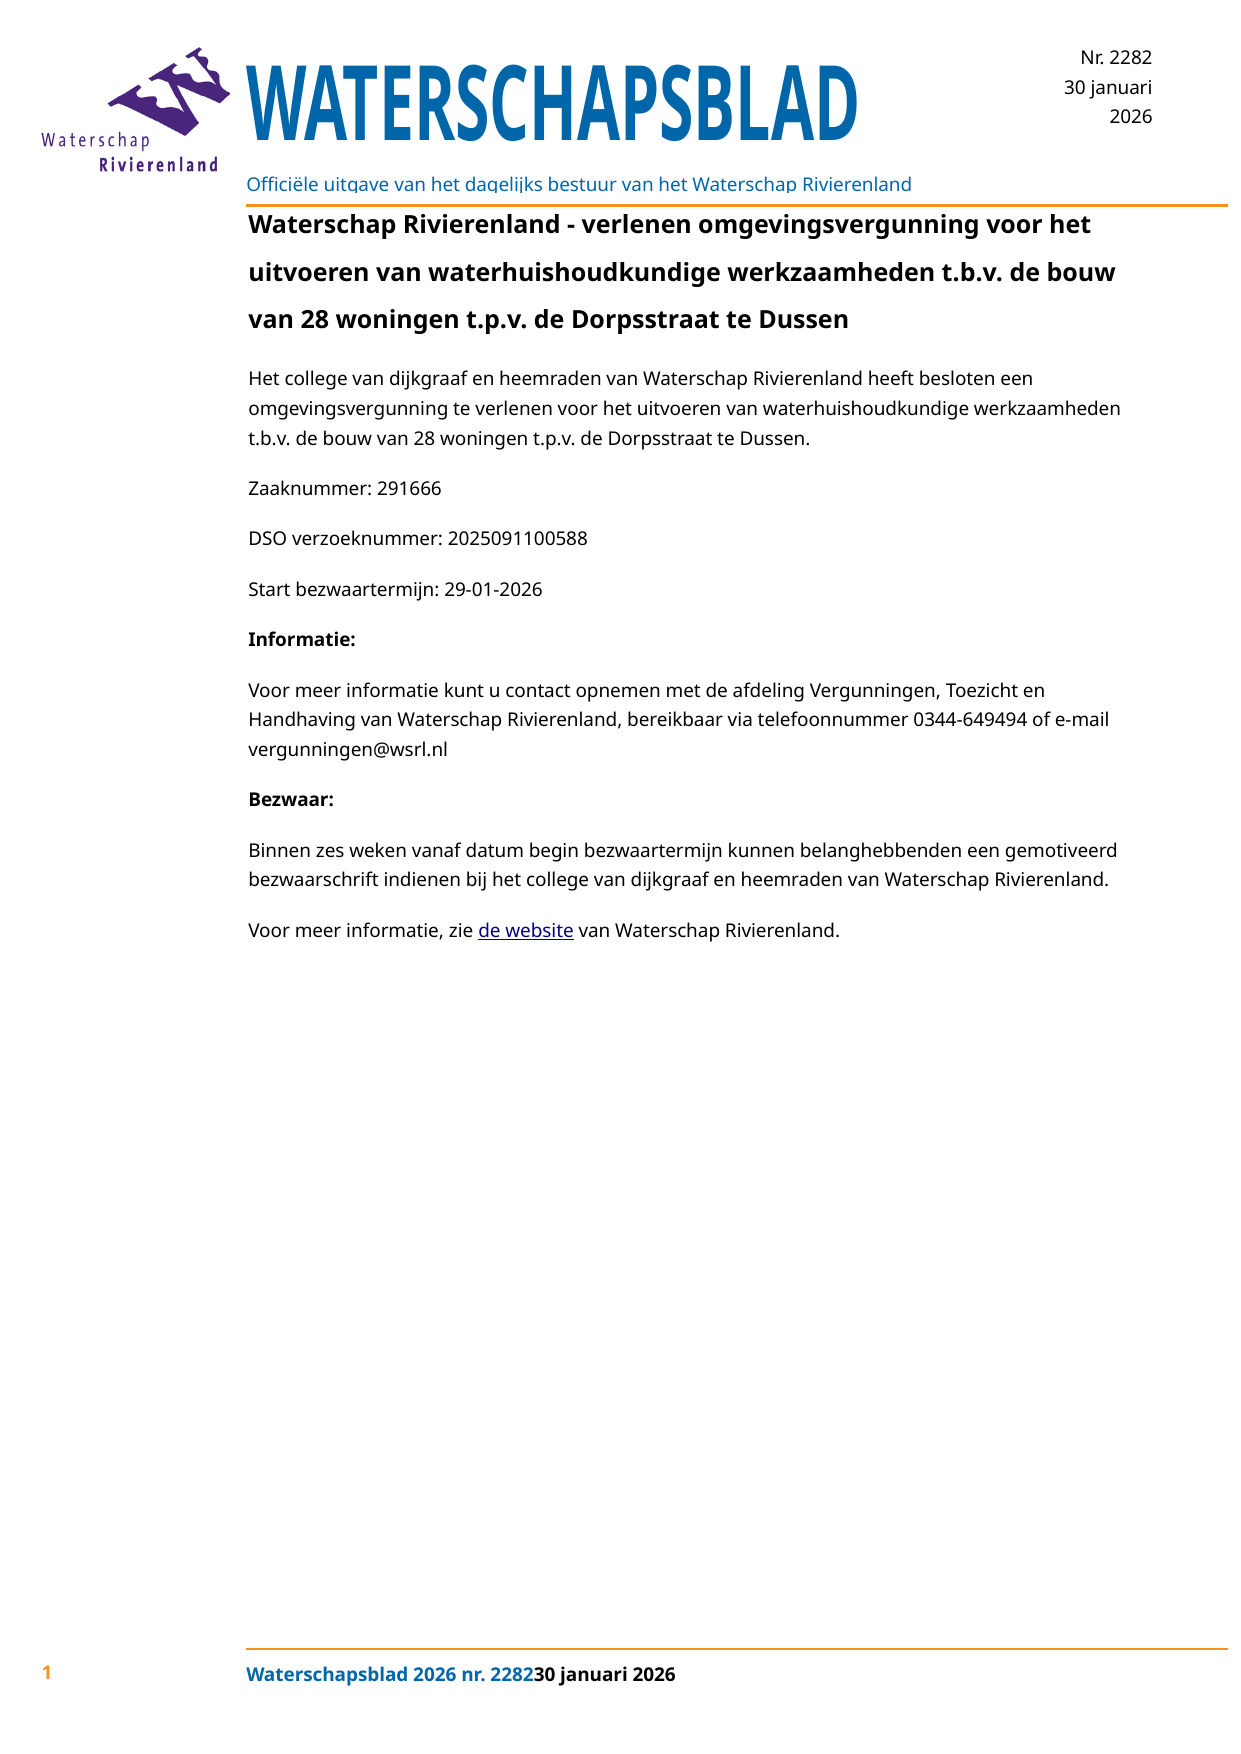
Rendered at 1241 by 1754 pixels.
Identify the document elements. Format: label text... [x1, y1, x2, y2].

text Start bezwaartermijn: 29-01-2026 [248, 576, 1152, 602]
picture [41, 47, 231, 172]
text Voor meer informatie kunt u contact opnemen met de afdeling Vergunningen, Toezicht en Handhaving van Waterschap Rivierenland, bereikbaar via telefoonnummer 0344-649494 of e-mail vergunningen@wsrl.nl [248, 677, 1152, 762]
text Zaaknummer: 291666 [248, 475, 1152, 501]
text Binnen zes weken vanaf datum begin bezwaartermijn kunnen belanghebbenden een gemotiveerd bezwaarschrift indienen bij het college van dijkgraaf en heemraden van Waterschap Rivierenland. [248, 837, 1152, 892]
text Voor meer informatie, zie de website van Waterschap Rivierenland. [248, 917, 1152, 942]
text Het college van dijkgraaf en heemraden van Waterschap Rivierenland heeft besloten een omgevingsvergunning te verlenen voor het uitvoeren van waterhuishoudkundige werkzaamheden t.b.v. de bouw van 28 woningen t.p.v. de Dorpsstraat te Dussen. [248, 366, 1152, 450]
text Informatie: [248, 626, 1152, 652]
text DSO verzoeknummer: 2025091100588 [248, 526, 1152, 551]
text Waterschap Rivierenland - verlenen omgevingsvergunning voor het uitvoeren van waterhuishoudkundige werkzaamheden t.b.v. de bouw van 28 woningen t.p.v. de Dorpsstraat te Dussen [248, 207, 1152, 336]
text Bezwaar: [248, 786, 1152, 812]
